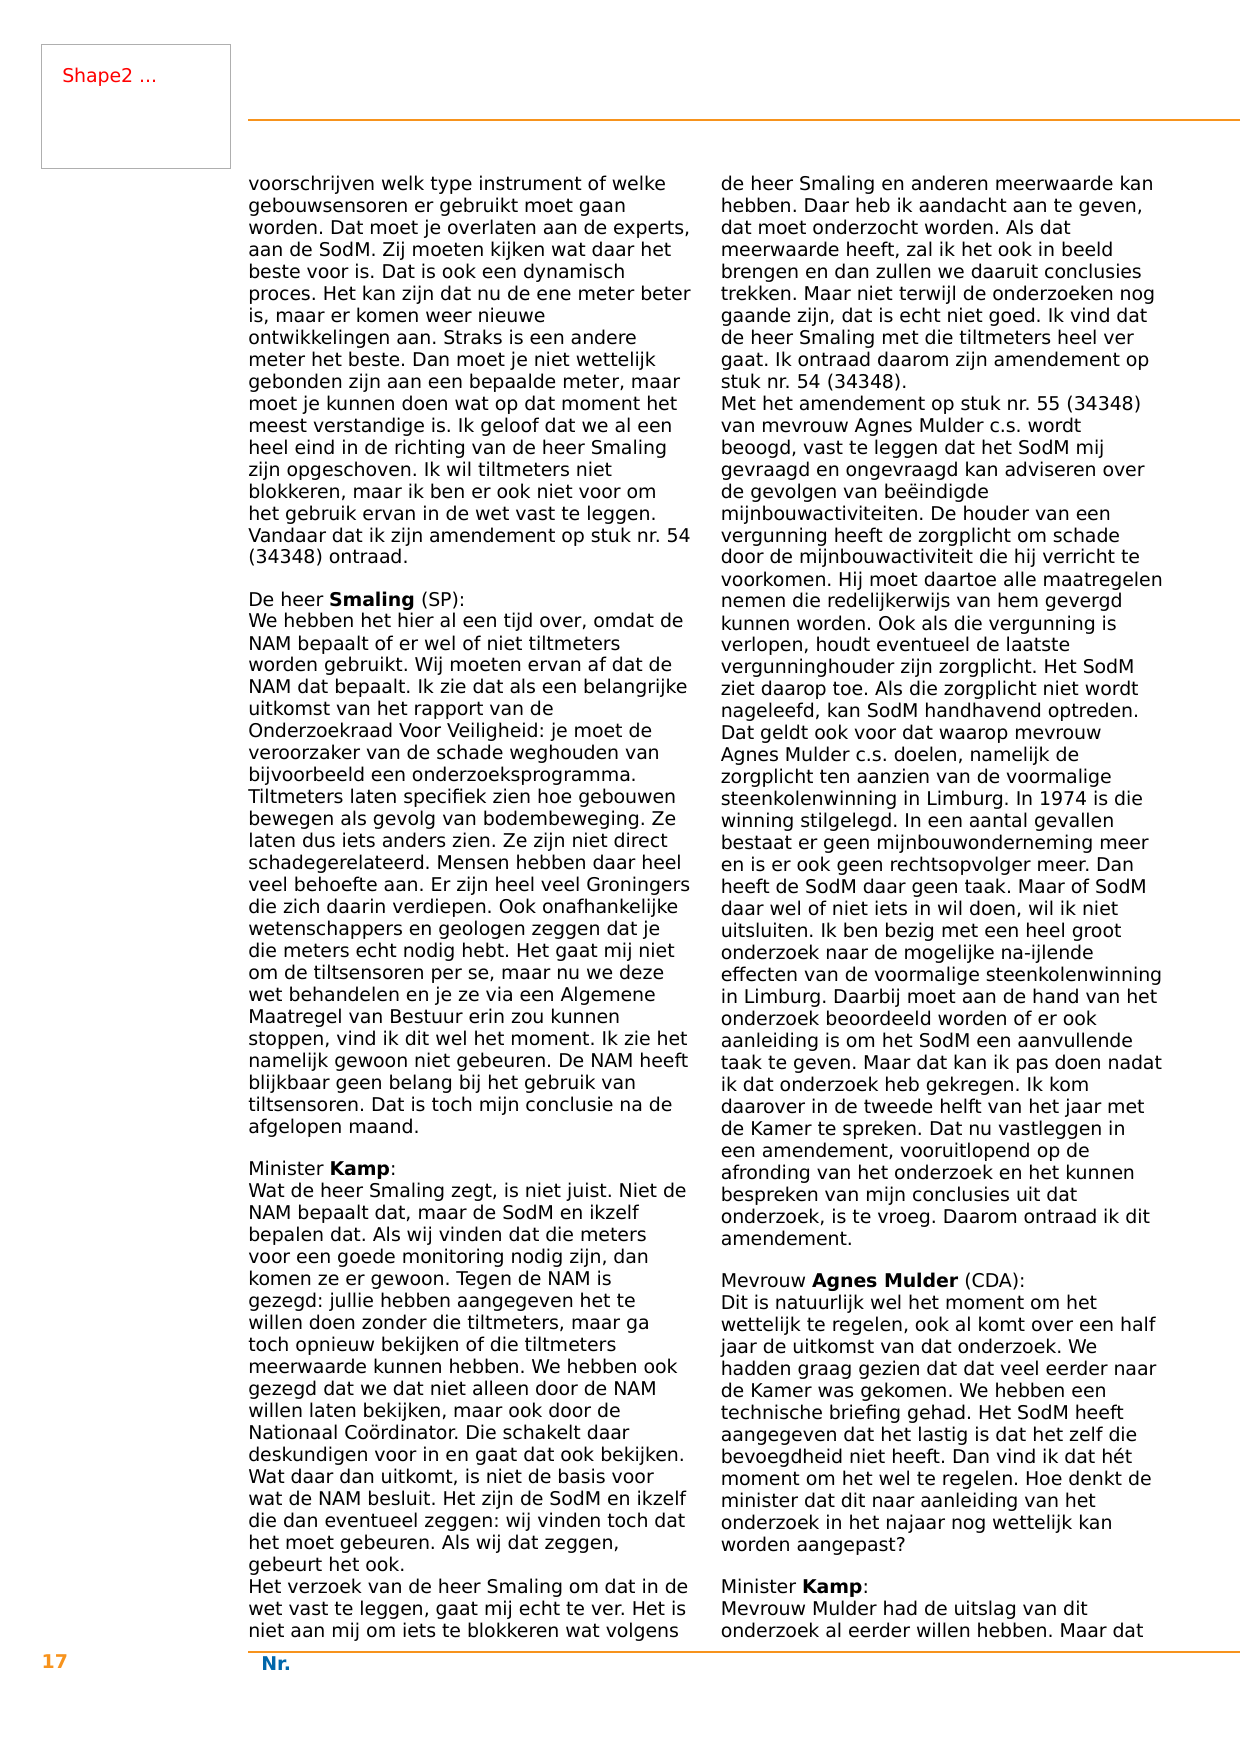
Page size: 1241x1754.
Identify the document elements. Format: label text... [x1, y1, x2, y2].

text Minister Kamp: [248, 1158, 691, 1180]
text De heer Smaling (SP): [248, 588, 691, 610]
text Met het amendement op stuk nr. 55 (34348) van mevrouw Agnes Mulder c.s. wordt beoogd, vast te leggen dat het SodM mij gevraagd en ongevraagd kan adviseren over de gevolgen van beëindigde mijnbouwactiviteiten. De houder van een vergunning heeft de zorgplicht om schade door de mijnbouwactiviteit die hij verricht te voorkomen. Hij moet daartoe alle maatregelen nemen die redelijkerwijs van hem gevergd kunnen worden. Ook als die vergunning is verlopen, houdt eventueel de laatste vergunninghouder zijn zorgplicht. Het SodM ziet daarop toe. Als die zorgplicht niet wordt nageleefd, kan SodM handhavend optreden. Dat geldt ook voor dat waarop mevrouw Agnes Mulder c.s. doelen, namelijk de zorgplicht ten aanzien van de voormalige steenkolenwinning in Limburg. In 1974 is die winning stilgelegd. In een aantal gevallen bestaat er geen mijnbouwonderneming meer en is er ook geen rechtsopvolger meer. Dan heeft de SodM daar geen taak. Maar of SodM daar wel of niet iets in wil doen, wil ik niet uitsluiten. Ik ben bezig met een heel groot onderzoek naar de mogelijke na-ijlende effecten van de voormalige steenkolenwinning in Limburg. Daarbij moet aan de hand van het onderzoek beoordeeld worden of er ook aanleiding is om het SodM een aanvullende taak te geven. Maar dat kan ik pas doen nadat ik dat onderzoek heb gekregen. Ik kom daarover in de tweede helft van het jaar met de Kamer te spreken. Dat nu vastleggen in een amendement, vooruitlopend op de afronding van het onderzoek en het kunnen bespreken van mijn conclusies uit dat onderzoek, is te vroeg. Daarom ontraad ik dit amendement. [721, 393, 1163, 1250]
text Het verzoek van de heer Smaling om dat in de wet vast te leggen, gaat mij echt te ver. Het is niet aan mij om iets te blokkeren wat volgens [248, 1576, 691, 1641]
text Minister Kamp: [721, 1576, 1163, 1597]
text Mevrouw Agnes Mulder (CDA): [721, 1270, 1163, 1292]
text We hebben het hier al een tijd over, omdat de NAM bepaalt of er wel of niet tiltmeters worden gebruikt. Wij moeten ervan af dat de NAM dat bepaalt. Ik zie dat als een belangrijke uitkomst van het rapport van de Onderzoekraad Voor Veiligheid: je moet de veroorzaker van de schade weghouden van bijvoorbeeld een onderzoeksprogramma. Tiltmeters laten specifiek zien hoe gebouwen bewegen als gevolg van bodembeweging. Ze laten dus iets anders zien. Ze zijn niet direct schadegerelateerd. Mensen hebben daar heel veel behoefte aan. Er zijn heel veel Groningers die zich daarin verdiepen. Ook onafhankelijke wetenschappers en geologen zeggen dat je die meters echt nodig hebt. Het gaat mij niet om de tiltsensoren per se, maar nu we deze wet behandelen en je ze via een Algemene Maatregel van Bestuur erin zou kunnen stoppen, vind ik dit wel het moment. Ik zie het namelijk gewoon niet gebeuren. De NAM heeft blijkbaar geen belang bij het gebruik van tiltsensoren. Dat is toch mijn conclusie na de afgelopen maand. [248, 610, 691, 1138]
text voorschrijven welk type instrument of welke gebouwsensoren er gebruikt moet gaan worden. Dat moet je overlaten aan de experts, aan de SodM. Zij moeten kijken wat daar het beste voor is. Dat is ook een dynamisch proces. Het kan zijn dat nu de ene meter beter is, maar er komen weer nieuwe ontwikkelingen aan. Straks is een andere meter het beste. Dan moet je niet wettelijk gebonden zijn aan een bepaalde meter, maar moet je kunnen doen wat op dat moment het meest verstandige is. Ik geloof dat we al een heel eind in de richting van de heer Smaling zijn opgeschoven. Ik wil tiltmeters niet blokkeren, maar ik ben er ook niet voor om het gebruik ervan in de wet vast te leggen. Vandaar dat ik zijn amendement op stuk nr. 54 (34348) ontraad. [248, 173, 691, 568]
text Mevrouw Mulder had de uitslag van dit onderzoek al eerder willen hebben. Maar dat [721, 1597, 1163, 1641]
text de heer Smaling en anderen meerwaarde kan hebben. Daar heb ik aandacht aan te geven, dat moet onderzocht worden. Als dat meerwaarde heeft, zal ik het ook in beeld brengen en dan zullen we daaruit conclusies trekken. Maar niet terwijl de onderzoeken nog gaande zijn, dat is echt niet goed. Ik vind dat de heer Smaling met die tiltmeters heel ver gaat. Ik ontraad daarom zijn amendement op stuk nr. 54 (34348). [721, 173, 1163, 393]
text Wat de heer Smaling zegt, is niet juist. Niet de NAM bepaalt dat, maar de SodM en ikzelf bepalen dat. Als wij vinden dat die meters voor een goede monitoring nodig zijn, dan komen ze er gewoon. Tegen de NAM is gezegd: jullie hebben aangegeven het te willen doen zonder die tiltmeters, maar ga toch opnieuw bekijken of die tiltmeters meerwaarde kunnen hebben. We hebben ook gezegd dat we dat niet alleen door de NAM willen laten bekijken, maar ook door de Nationaal Coördinator. Die schakelt daar deskundigen voor in en gaat dat ook bekijken. Wat daar dan uitkomt, is niet de basis voor wat de NAM besluit. Het zijn de SodM en ikzelf die dan eventueel zeggen: wij vinden toch dat het moet gebeuren. Als wij dat zeggen, gebeurt het ook. [248, 1180, 691, 1576]
text Dit is natuurlijk wel het moment om het wettelijk te regelen, ook al komt over een half jaar de uitkomst van dat onderzoek. We hadden graag gezien dat dat veel eerder naar de Kamer was gekomen. We hebben een technische briefing gehad. Het SodM heeft aangegeven dat het lastig is dat het zelf die bevoegdheid niet heeft. Dan vind ik dat hét moment om het wel te regelen. Hoe denkt de minister dat dit naar aanleiding van het onderzoek in het najaar nog wettelijk kan worden aangepast? [721, 1292, 1163, 1556]
